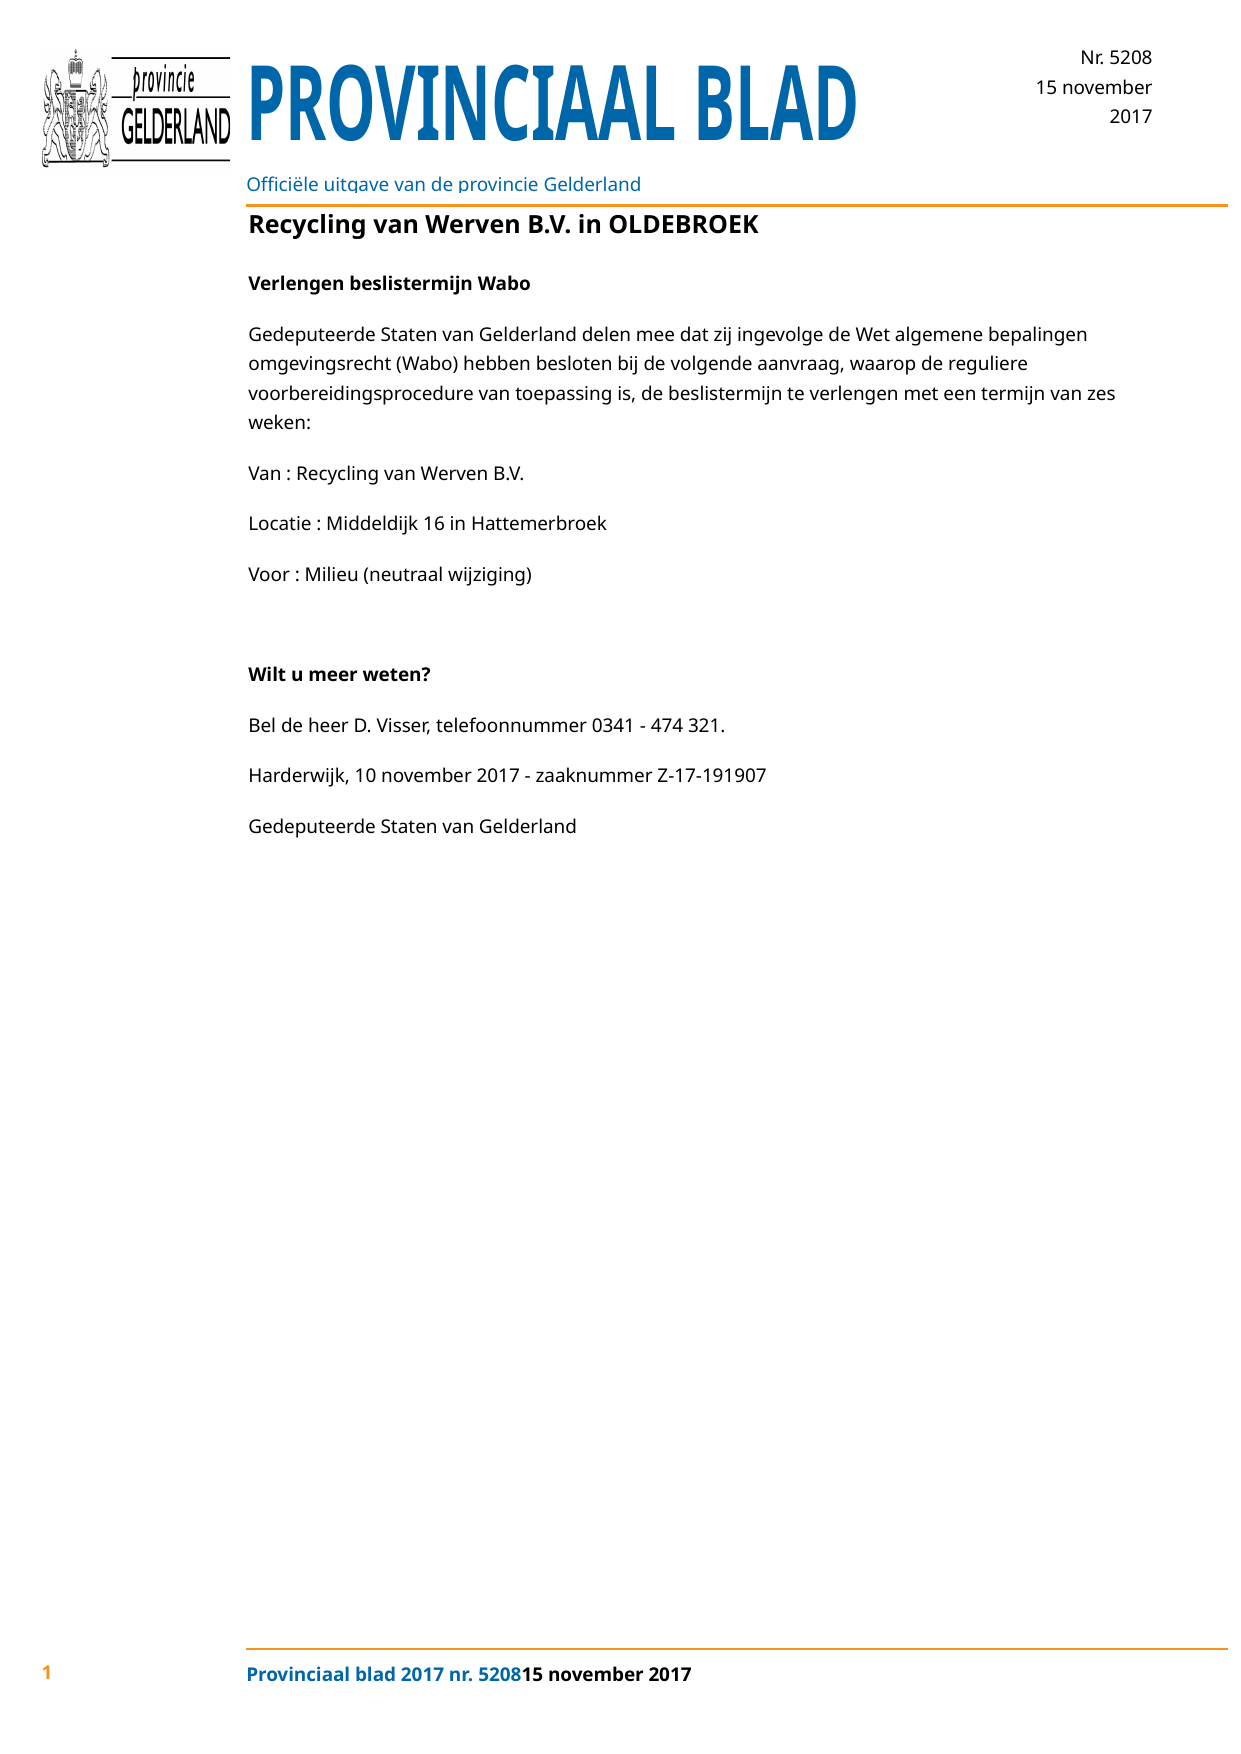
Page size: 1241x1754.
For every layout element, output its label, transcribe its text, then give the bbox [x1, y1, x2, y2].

text Harderwijk, 10 november 2017 - zaaknummer Z-17-191907 [248, 762, 1152, 788]
text Wilt u meer weten? [248, 662, 1152, 687]
text Locatie : Middeldijk 16 in Hattemerbroek [248, 510, 1152, 536]
text Recycling van Werven B.V. in OLDEBROEK [248, 207, 1152, 241]
text Voor : Milieu (neutraal wijziging) [248, 561, 1152, 586]
text Gedeputeerde Staten van Gelderland [248, 813, 1152, 838]
text Gedeputeerde Staten van Gelderland delen mee dat zij ingevolge de Wet algemene bepalingen omgevingsrecht (Wabo) hebben besloten bij de volgende aanvraag, waarop de reguliere voorbereidingsprocedure van toepassing is, de beslistermijn te verlengen met een termijn van zes weken: [248, 321, 1152, 435]
text Van : Recycling van Werven B.V. [248, 460, 1152, 486]
picture [41, 47, 231, 172]
text Bel de heer D. Visser, telefoonnummer 0341 - 474 321. [248, 712, 1152, 738]
text Verlengen beslistermijn Wabo [248, 270, 1152, 296]
